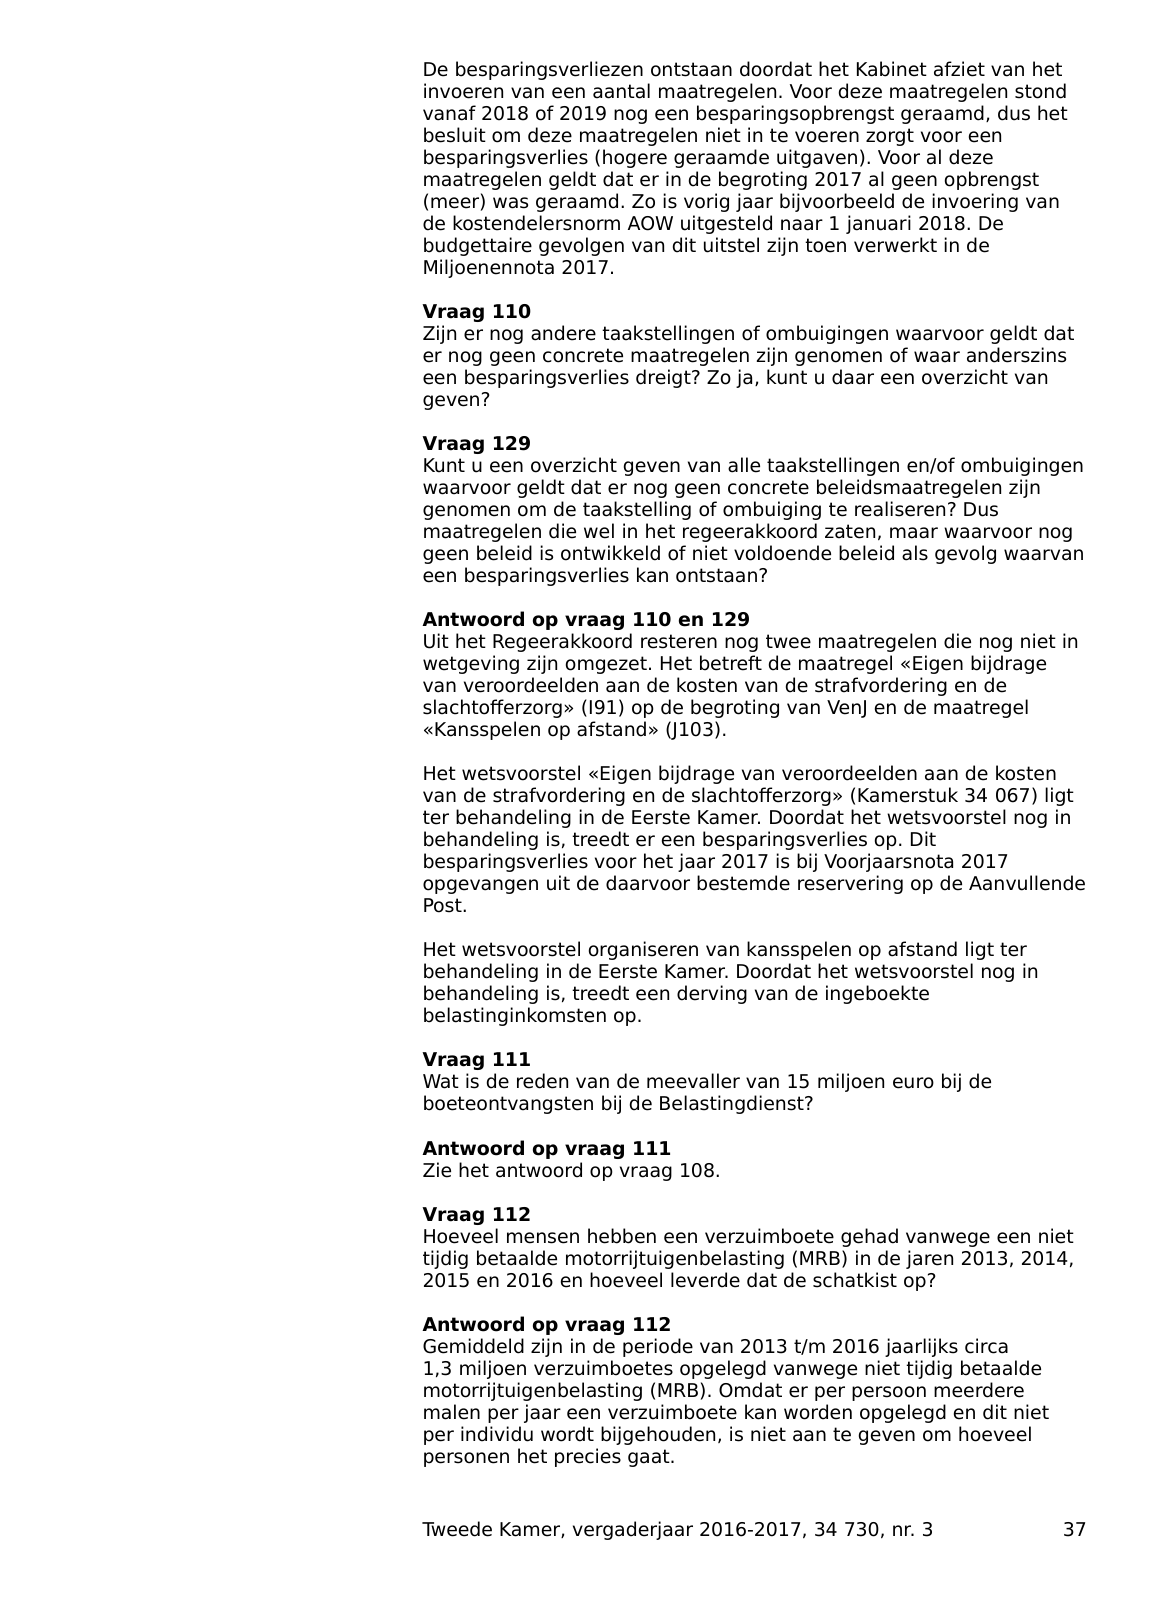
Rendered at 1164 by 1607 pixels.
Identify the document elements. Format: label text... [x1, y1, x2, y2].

text Vraag 112 [422, 1204, 1087, 1226]
text Het wetsvoorstel «Eigen bijdrage van veroordeelden aan de kosten van de strafvordering en de slachtofferzorg» (Kamerstuk 34 067) ligt ter behandeling in de Eerste Kamer. Doordat het wetsvoorstel nog in behandeling is, treedt er een besparingsverlies op. Dit besparingsverlies voor het jaar 2017 is bij Voorjaarsnota 2017 opgevangen uit de daarvoor bestemde reservering op de Aanvullende Post. [422, 763, 1087, 917]
text Wat is de reden van de meevaller van 15 miljoen euro bij de boeteontvangsten bij de Belastingdienst? [422, 1071, 1087, 1115]
text Antwoord op vraag 111 [422, 1137, 1087, 1159]
text Zie het antwoord op vraag 108. [422, 1159, 1087, 1181]
text Antwoord op vraag 112 [422, 1314, 1087, 1336]
text Uit het Regeerakkoord resteren nog twee maatregelen die nog niet in wetgeving zijn omgezet. Het betreft de maatregel «Eigen bijdrage van veroordeelden aan de kosten van de strafvordering en de slachtofferzorg» (I91) op de begroting van VenJ en de maatregel «Kansspelen op afstand» (J103). [422, 631, 1087, 741]
text Vraag 110 [422, 301, 1087, 323]
text Vraag 111 [422, 1049, 1087, 1071]
text Het wetsvoorstel organiseren van kansspelen op afstand ligt ter behandeling in de Eerste Kamer. Doordat het wetsvoorstel nog in behandeling is, treedt een derving van de ingeboekte belastinginkomsten op. [422, 939, 1087, 1027]
text Zijn er nog andere taakstellingen of ombuigingen waarvoor geldt dat er nog geen concrete maatregelen zijn genomen of waar anderszins een besparingsverlies dreigt? Zo ja, kunt u daar een overzicht van geven? [422, 323, 1087, 411]
text Kunt u een overzicht geven van alle taakstellingen en/of ombuigingen waarvoor geldt dat er nog geen concrete beleidsmaatregelen zijn genomen om de taakstelling of ombuiging te realiseren? Dus maatregelen die wel in het regeerakkoord zaten, maar waarvoor nog geen beleid is ontwikkeld of niet voldoende beleid als gevolg waarvan een besparingsverlies kan ontstaan? [422, 455, 1087, 587]
text Gemiddeld zijn in de periode van 2013 t/m 2016 jaarlijks circa 1,3 miljoen verzuimboetes opgelegd vanwege niet tijdig betaalde motorrijtuigenbelasting (MRB). Omdat er per persoon meerdere malen per jaar een verzuimboete kan worden opgelegd en dit niet per individu wordt bijgehouden, is niet aan te geven om hoeveel personen het precies gaat. [422, 1336, 1087, 1468]
text Hoeveel mensen hebben een verzuimboete gehad vanwege een niet tijdig betaalde motorrijtuigenbelasting (MRB) in de jaren 2013, 2014, 2015 en 2016 en hoeveel leverde dat de schatkist op? [422, 1226, 1087, 1292]
text Antwoord op vraag 110 en 129 [422, 609, 1087, 631]
text De besparingsverliezen ontstaan doordat het Kabinet afziet van het invoeren van een aantal maatregelen. Voor deze maatregelen stond vanaf 2018 of 2019 nog een besparingsopbrengst geraamd, dus het besluit om deze maatregelen niet in te voeren zorgt voor een besparingsverlies (hogere geraamde uitgaven). Voor al deze maatregelen geldt dat er in de begroting 2017 al geen opbrengst (meer) was geraamd. Zo is vorig jaar bijvoorbeeld de invoering van de kostendelersnorm AOW uitgesteld naar 1 januari 2018. De budgettaire gevolgen van dit uitstel zijn toen verwerkt in de Miljoenennota 2017. [422, 59, 1087, 279]
text Vraag 129 [422, 433, 1087, 455]
